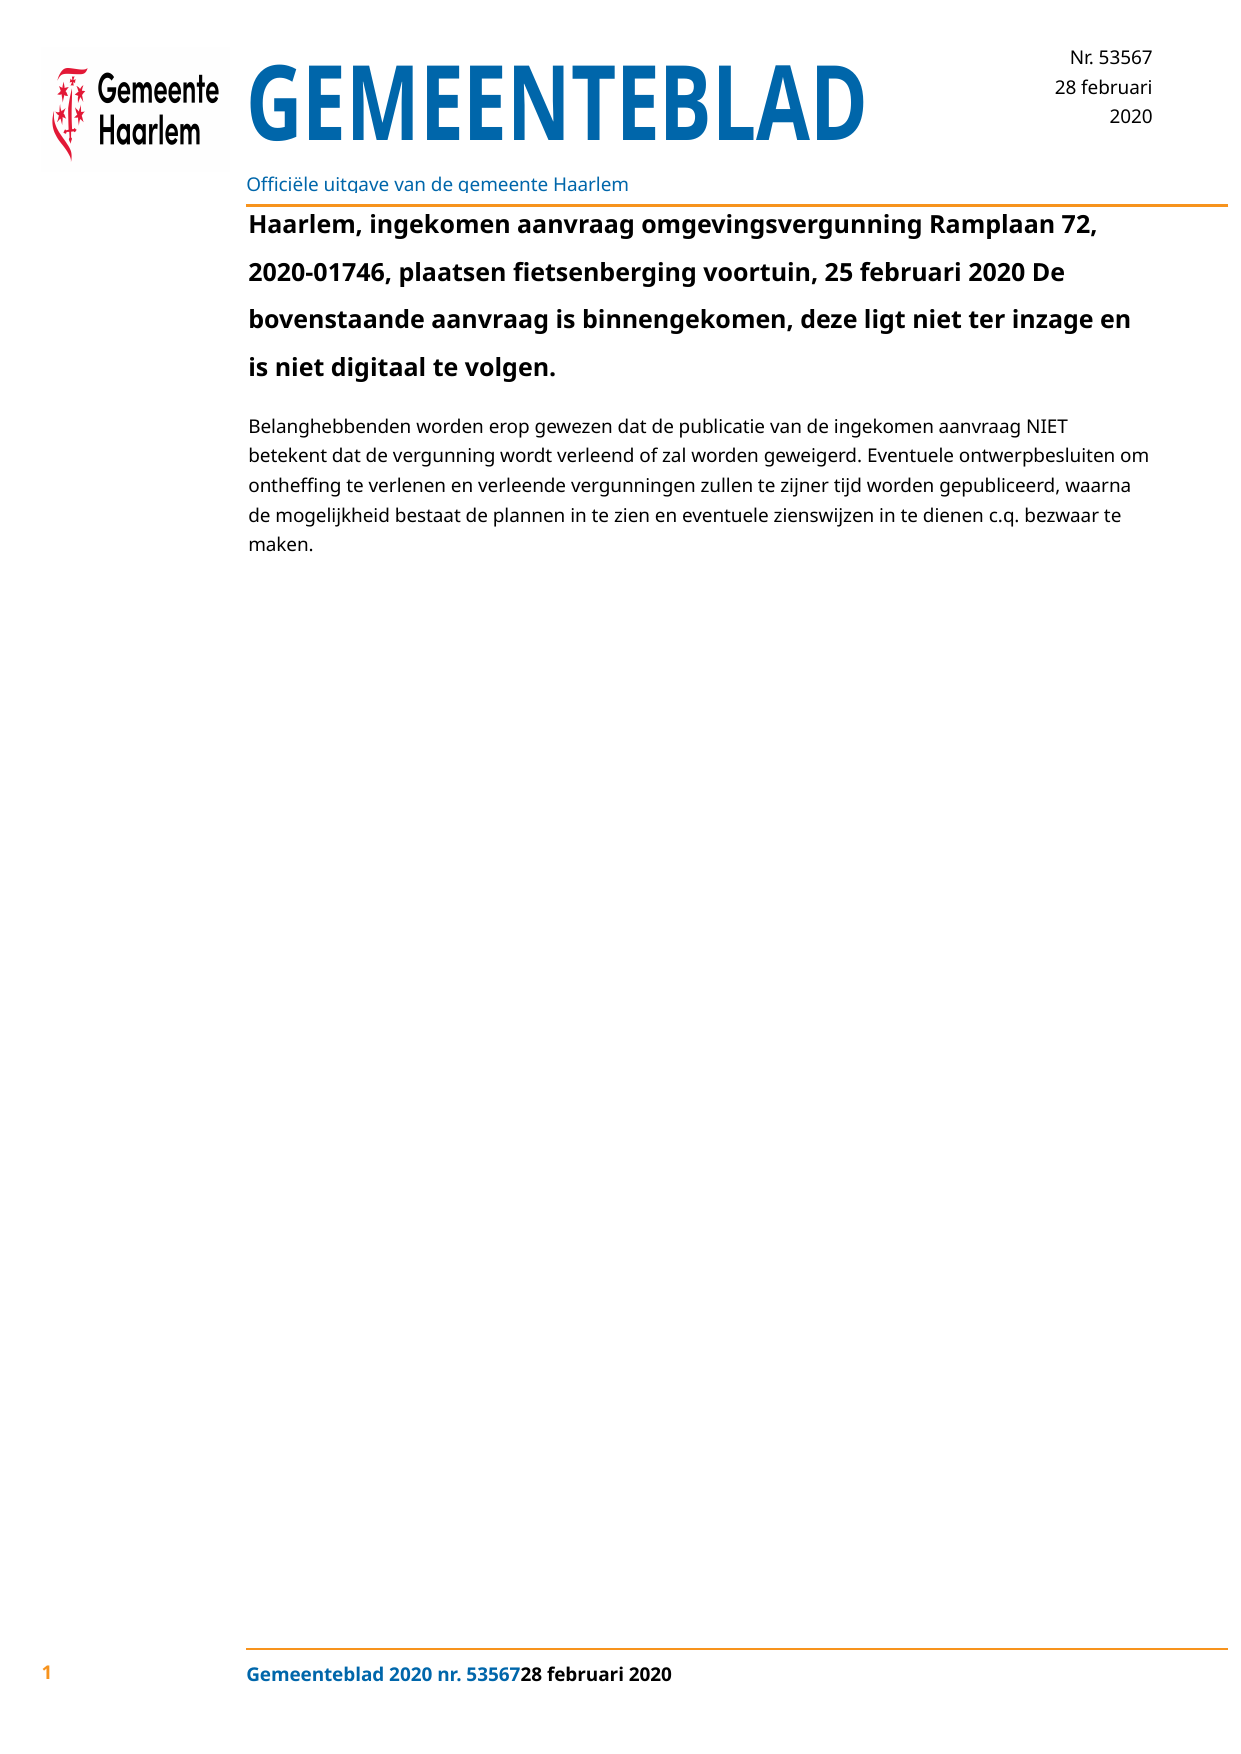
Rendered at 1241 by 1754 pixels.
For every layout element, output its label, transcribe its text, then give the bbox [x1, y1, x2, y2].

picture [41, 47, 231, 172]
text Belanghebbenden worden erop gewezen dat de publicatie van de ingekomen aanvraag NIET betekent dat de vergunning wordt verleend of zal worden geweigerd. Eventuele ontwerpbesluiten om ontheffing te verlenen en verleende vergunningen zullen te zijner tijd worden gepubliceerd, waarna de mogelijkheid bestaat de plannen in te zien en eventuele zienswijzen in te dienen c.q. bezwaar te maken. [248, 413, 1152, 557]
text Haarlem, ingekomen aanvraag omgevingsvergunning Ramplaan 72, 2020-01746, plaatsen fietsenberging voortuin, 25 februari 2020 De bovenstaande aanvraag is binnengekomen, deze ligt niet ter inzage en is niet digitaal te volgen. [248, 207, 1152, 384]
